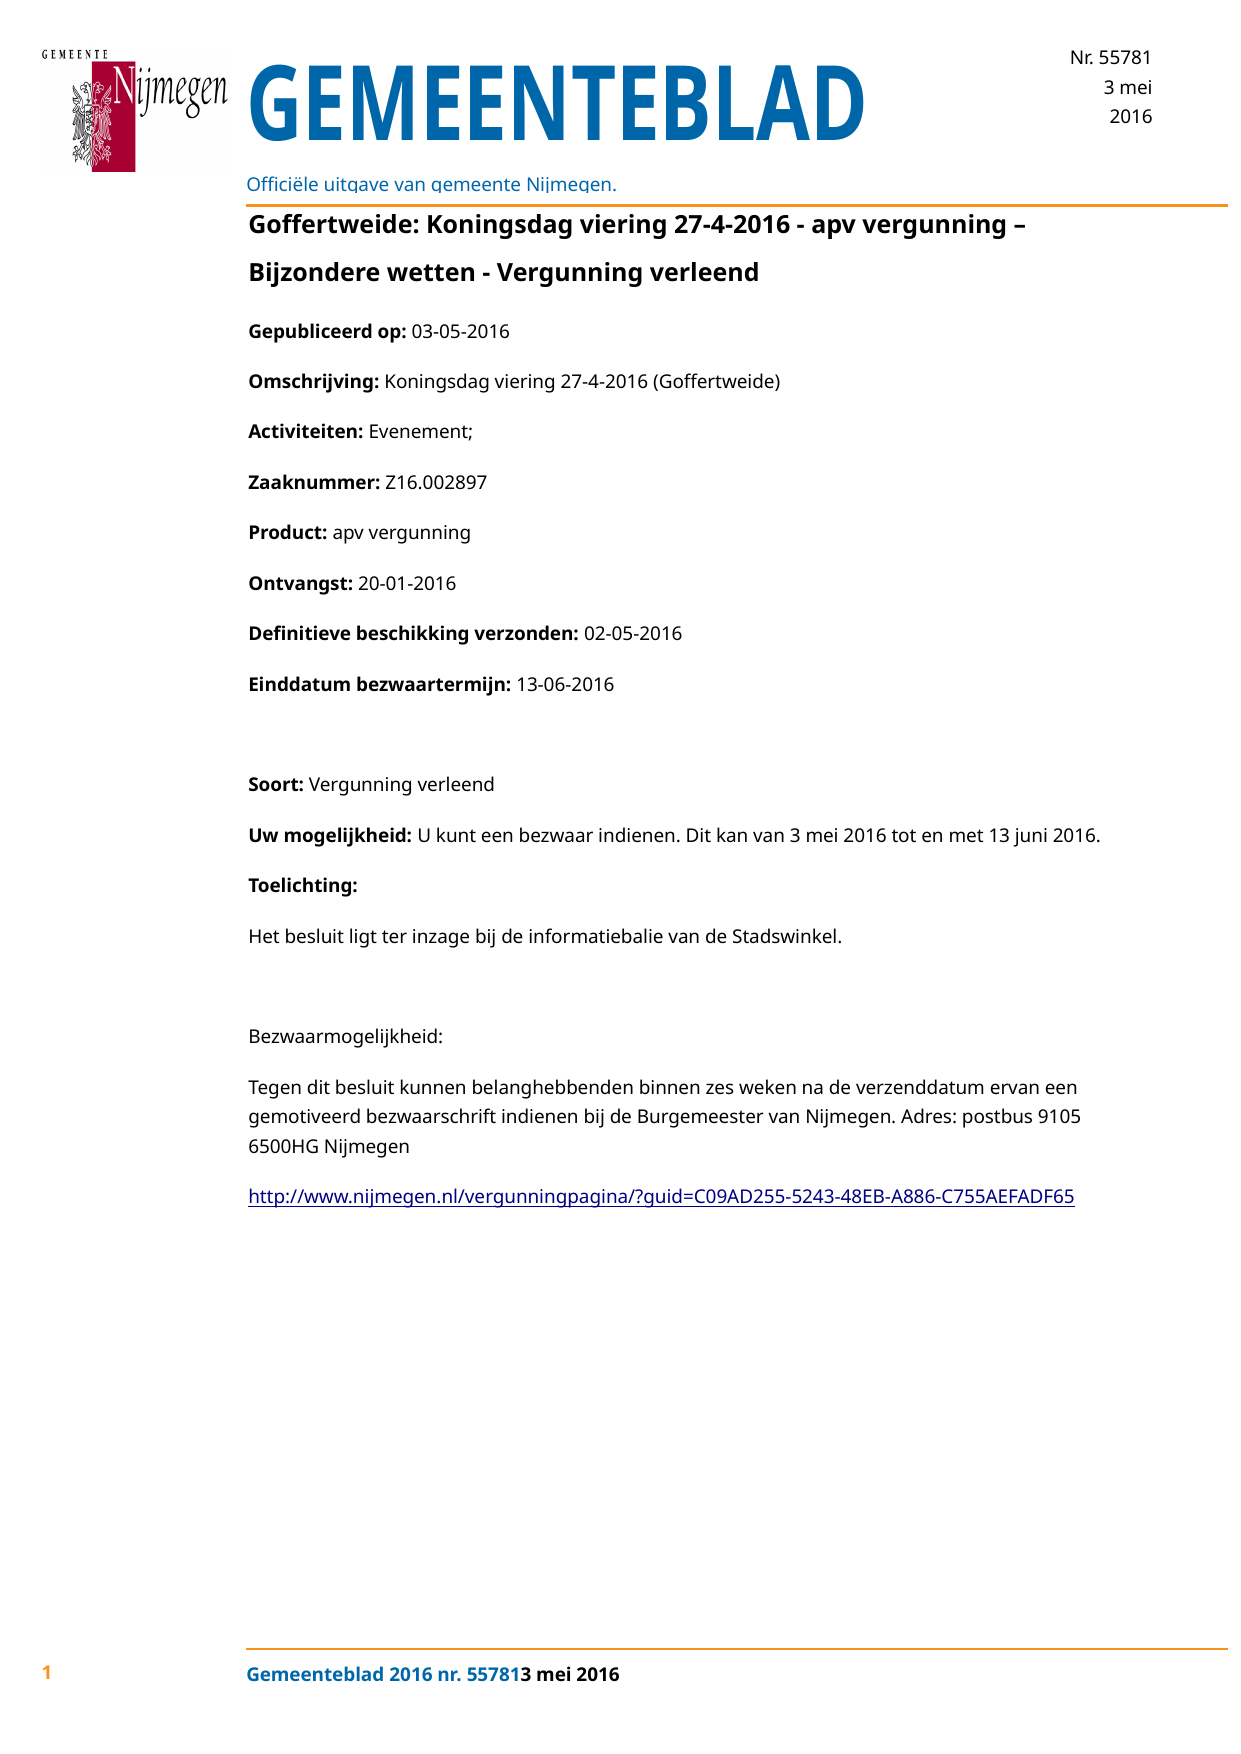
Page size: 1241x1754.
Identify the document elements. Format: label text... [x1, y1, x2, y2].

text Goffertweide: Koningsdag viering 27-4-2016 - apv vergunning – Bijzondere wetten - Vergunning verleend [248, 207, 1152, 288]
text http://www.nijmegen.nl/vergunningpagina/?guid=C09AD255-5243-48EB-A886-C755AEFADF65 [248, 1184, 1152, 1209]
text Definitieve beschikking verzonden: 02-05-2016 [248, 620, 1152, 646]
text Activiteiten: Evenement; [248, 419, 1152, 444]
text Tegen dit besluit kunnen belanghebbenden binnen zes weken na de verzenddatum ervan een gemotiveerd bezwaarschrift indienen bij de Burgemeester van Nijmegen. Adres: postbus 9105 6500HG Nijmegen [248, 1074, 1152, 1159]
text Uw mogelijkheid: U kunt een bezwaar indienen. Dit kan van 3 mei 2016 tot en met 13 juni 2016. [248, 822, 1152, 848]
text Ontvangst: 20-01-2016 [248, 570, 1152, 596]
text Toelichting: [248, 872, 1152, 898]
text Soort: Vergunning verleend [248, 772, 1152, 797]
text Zaaknummer: Z16.002897 [248, 469, 1152, 495]
text Product: apv vergunning [248, 519, 1152, 545]
text Gepubliceerd op: 03-05-2016 [248, 318, 1152, 344]
text Bezwaarmogelijkheid: [248, 1024, 1152, 1049]
text Het besluit ligt ter inzage bij de informatiebalie van de Stadswinkel. [248, 923, 1152, 949]
text Einddatum bezwaartermijn: 13-06-2016 [248, 671, 1152, 697]
text Omschrijving: Koningsdag viering 27-4-2016 (Goffertweide) [248, 368, 1152, 394]
picture [41, 47, 231, 172]
